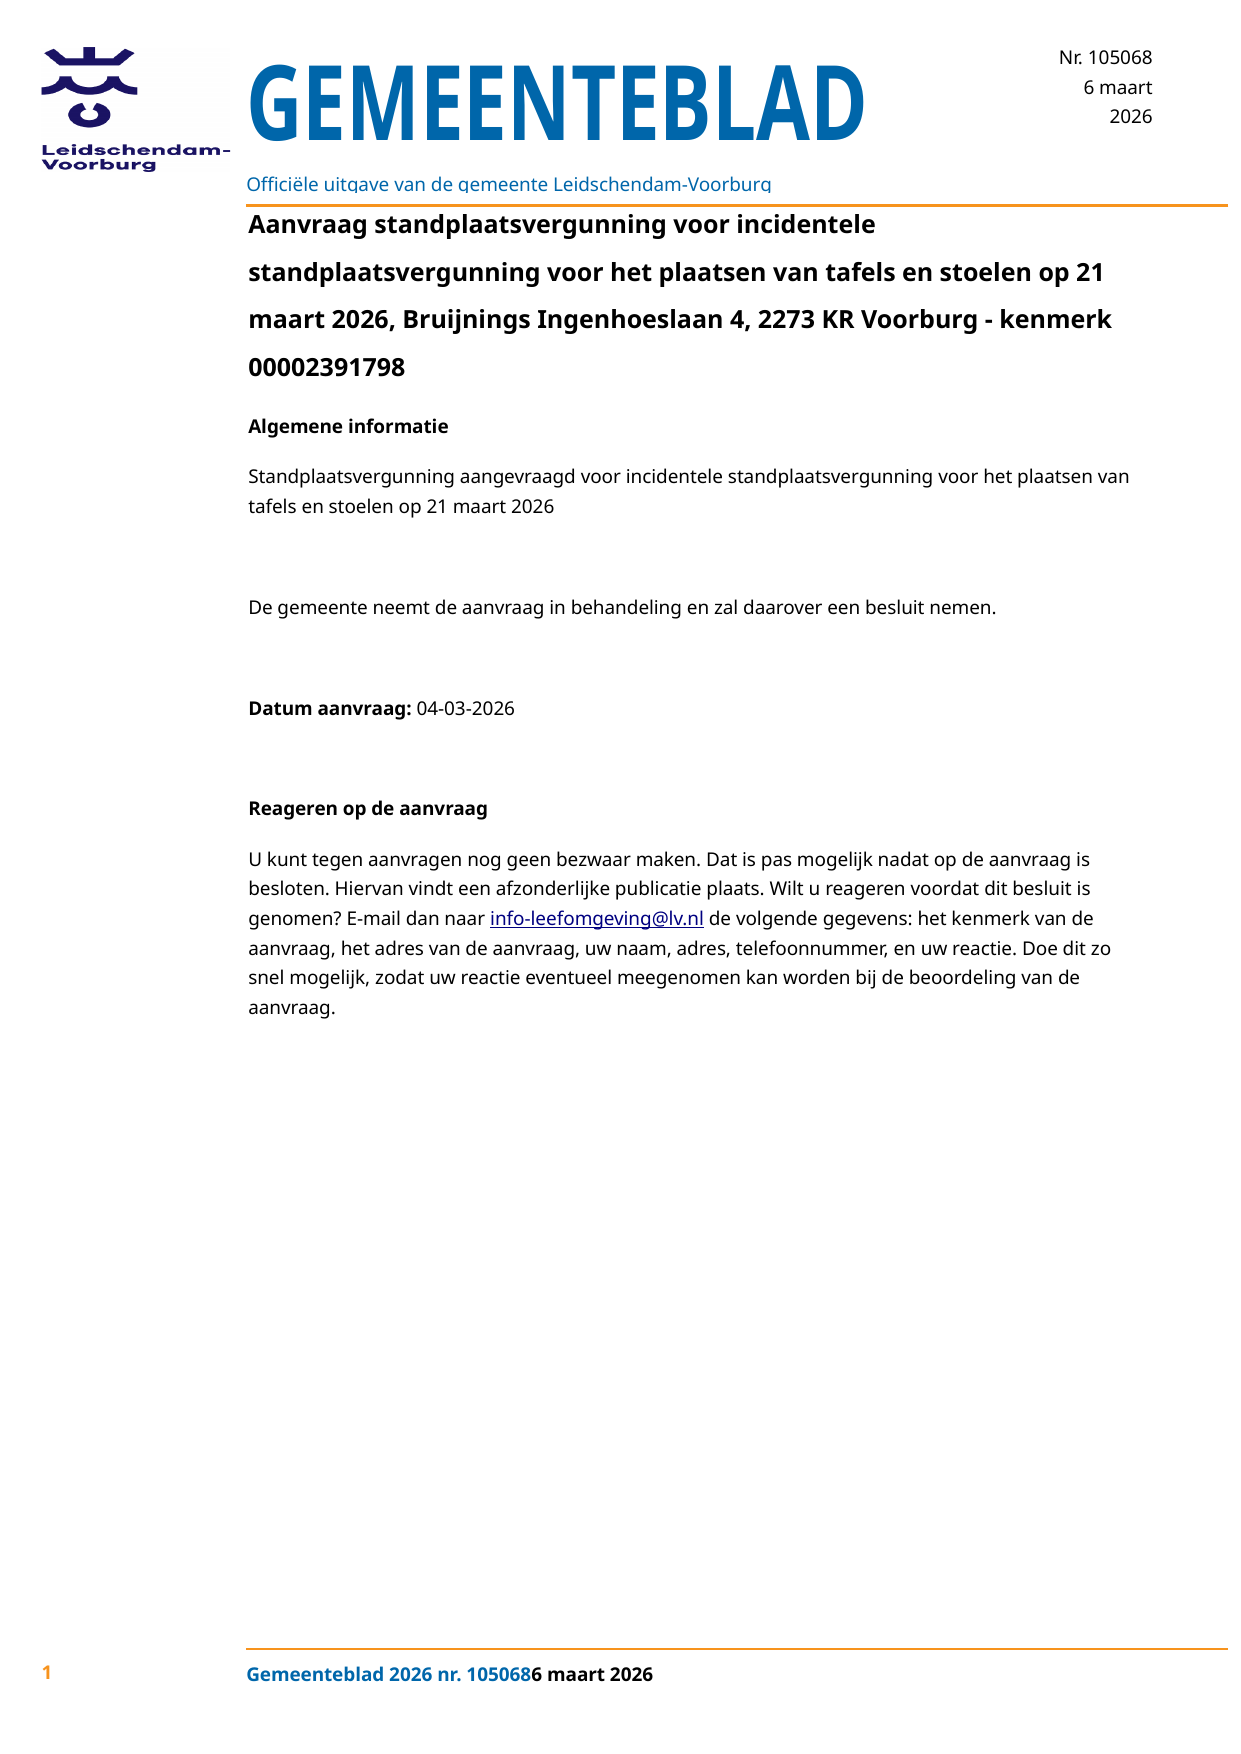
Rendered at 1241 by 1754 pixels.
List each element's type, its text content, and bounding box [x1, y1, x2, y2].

text Reageren op de aanvraag [248, 796, 1152, 821]
text Algemene informatie [248, 413, 1152, 439]
text Standplaatsvergunning aangevraagd voor incidentele standplaatsvergunning voor het plaatsen van tafels en stoelen op 21 maart 2026 [248, 463, 1152, 519]
text Datum aanvraag: 04-03-2026 [248, 695, 1152, 721]
text De gemeente neemt de aanvraag in behandeling en zal daarover een besluit nemen. [248, 594, 1152, 620]
picture [41, 47, 231, 172]
text Aanvraag standplaatsvergunning voor incidentele standplaatsvergunning voor het plaatsen van tafels en stoelen op 21 maart 2026, Bruijnings Ingenhoeslaan 4, 2273 KR Voorburg - kenmerk 00002391798 [248, 207, 1152, 384]
text U kunt tegen aanvragen nog geen bezwaar maken. Dat is pas mogelijk nadat op de aanvraag is besloten. Hiervan vindt een afzonderlijke publicatie plaats. Wilt u reageren voordat dit besluit is genomen? E-mail dan naar info-leefomgeving@lv.nl de volgende gegevens: het kenmerk van de aanvraag, het adres van de aanvraag, uw naam, adres, telefoonnummer, en uw reactie. Doe dit zo snel mogelijk, zodat uw reactie eventueel meegenomen kan worden bij de beoordeling van de aanvraag. [248, 846, 1152, 1020]
